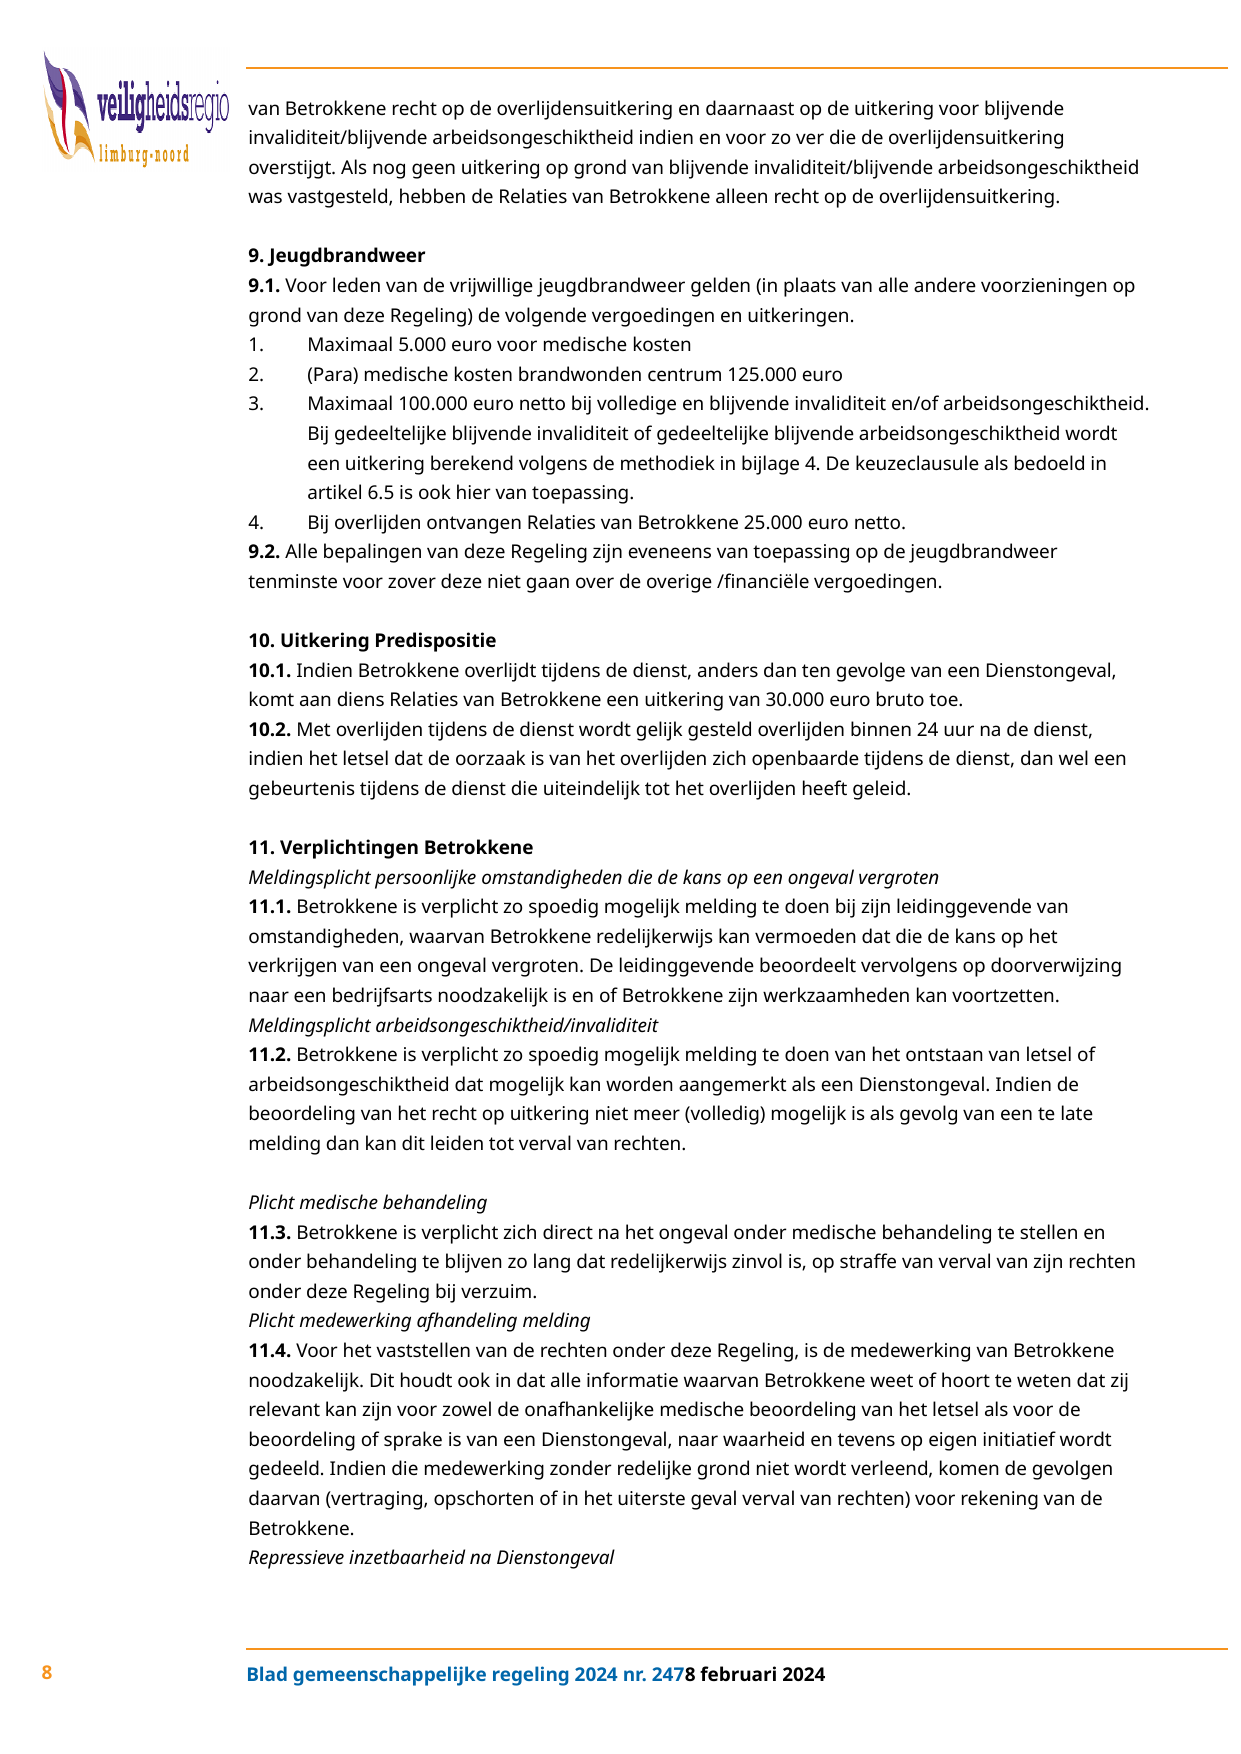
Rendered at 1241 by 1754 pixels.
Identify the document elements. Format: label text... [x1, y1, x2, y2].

text van Betrokkene recht op de overlijdensuitkering en daarnaast op de uitkering voor blijvende invaliditeit/blijvende arbeidsongeschiktheid indien en voor zo ver die de overlijdensuitkering overstijgt. Als nog geen uitkering op grond van blijvende invaliditeit/blijvende arbeidsongeschiktheid was vastgesteld, hebben de Relaties van Betrokkene alleen recht op de overlijdensuitkering. [248, 95, 1152, 209]
text Meldingsplicht persoonlijke omstandigheden die de kans op een ongeval vergroten [248, 864, 1152, 890]
text 10. Uitkering Predispositie [248, 627, 1152, 653]
text 11. Verplichtingen Betrokkene [248, 834, 1152, 860]
text 9.2. Alle bepalingen van deze Regeling zijn eveneens van toepassing op de jeugdbrandweer tenminste voor zover deze niet gaan over de overige /financiële vergoedingen. [248, 538, 1152, 594]
text 11.3. Betrokkene is verplicht zich direct na het ongeval onder medische behandeling te stellen en onder behandeling te blijven zo lang dat redelijkerwijs zinvol is, op straffe van verval van zijn rechten onder deze Regeling bij verzuim. [248, 1219, 1152, 1304]
text 11.2. Betrokkene is verplicht zo spoedig mogelijk melding te doen van het ontstaan van letsel of arbeidsongeschiktheid dat mogelijk kan worden aangemerkt als een Dienstongeval. Indien de beoordeling van het recht op uitkering niet meer (volledig) mogelijk is als gevolg van een te late melding dan kan dit leiden tot verval van rechten. [248, 1041, 1152, 1156]
text 9. Jeugdbrandweer [248, 243, 1152, 268]
list Maximaal 5.000 euro voor medische kosten [248, 331, 1152, 357]
list Maximaal 100.000 euro netto bij volledige en blijvende invaliditeit en/of arbeidsongeschiktheid. Bij gedeeltelijke blijvende invaliditeit of gedeeltelijke blijvende arbeidsongeschiktheid wordt een uitkering berekend volgens de methodiek in bijlage 4. De keuzeclausule als bedoeld in artikel 6.5 is ook hier van toepassing. [248, 391, 1152, 505]
list (Para) medische kosten brandwonden centrum 125.000 euro [248, 361, 1152, 387]
picture [41, 47, 231, 172]
text Meldingsplicht arbeidsongeschiktheid/invaliditeit [248, 1012, 1152, 1038]
text 9.1. Voor leden van de vrijwillige jeugdbrandweer gelden (in plaats van alle andere voorzieningen op grond van deze Regeling) de volgende vergoedingen en uitkeringen. [248, 272, 1152, 328]
text Plicht medische behandeling [248, 1189, 1152, 1215]
text 10.1. Indien Betrokkene overlijdt tijdens de dienst, anders dan ten gevolge van een Dienstongeval, komt aan diens Relaties van Betrokkene een uitkering van 30.000 euro bruto toe. [248, 657, 1152, 712]
text 10.2. Met overlijden tijdens de dienst wordt gelijk gesteld overlijden binnen 24 uur na de dienst, indien het letsel dat de oorzaak is van het overlijden zich openbaarde tijdens de dienst, dan wel een gebeurtenis tijdens de dienst die uiteindelijk tot het overlijden heeft geleid. [248, 716, 1152, 801]
text Repressieve inzetbaarheid na Dienstongeval [248, 1544, 1152, 1570]
text 11.4. Voor het vaststellen van de rechten onder deze Regeling, is de medewerking van Betrokkene noodzakelijk. Dit houdt ook in dat alle informatie waarvan Betrokkene weet of hoort te weten dat zij relevant kan zijn voor zowel de onafhankelijke medische beoordeling van het letsel als voor de beoordeling of sprake is van een Dienstongeval, naar waarheid en tevens op eigen initiatief wordt gedeeld. Indien die medewerking zonder redelijke grond niet wordt verleend, komen de gevolgen daarvan (vertraging, opschorten of in het uiterste geval verval van rechten) voor rekening van de Betrokkene. [248, 1337, 1152, 1541]
text 11.1. Betrokkene is verplicht zo spoedig mogelijk melding te doen bij zijn leidinggevende van omstandigheden, waarvan Betrokkene redelijkerwijs kan vermoeden dat die de kans op het verkrijgen van een ongeval vergroten. De leidinggevende beoordeelt vervolgens op doorverwijzing naar een bedrijfsarts noodzakelijk is en of Betrokkene zijn werkzaamheden kan voortzetten. [248, 893, 1152, 1008]
text Plicht medewerking afhandeling melding [248, 1308, 1152, 1333]
list Bij overlijden ontvangen Relaties van Betrokkene 25.000 euro netto. [248, 509, 1152, 535]
